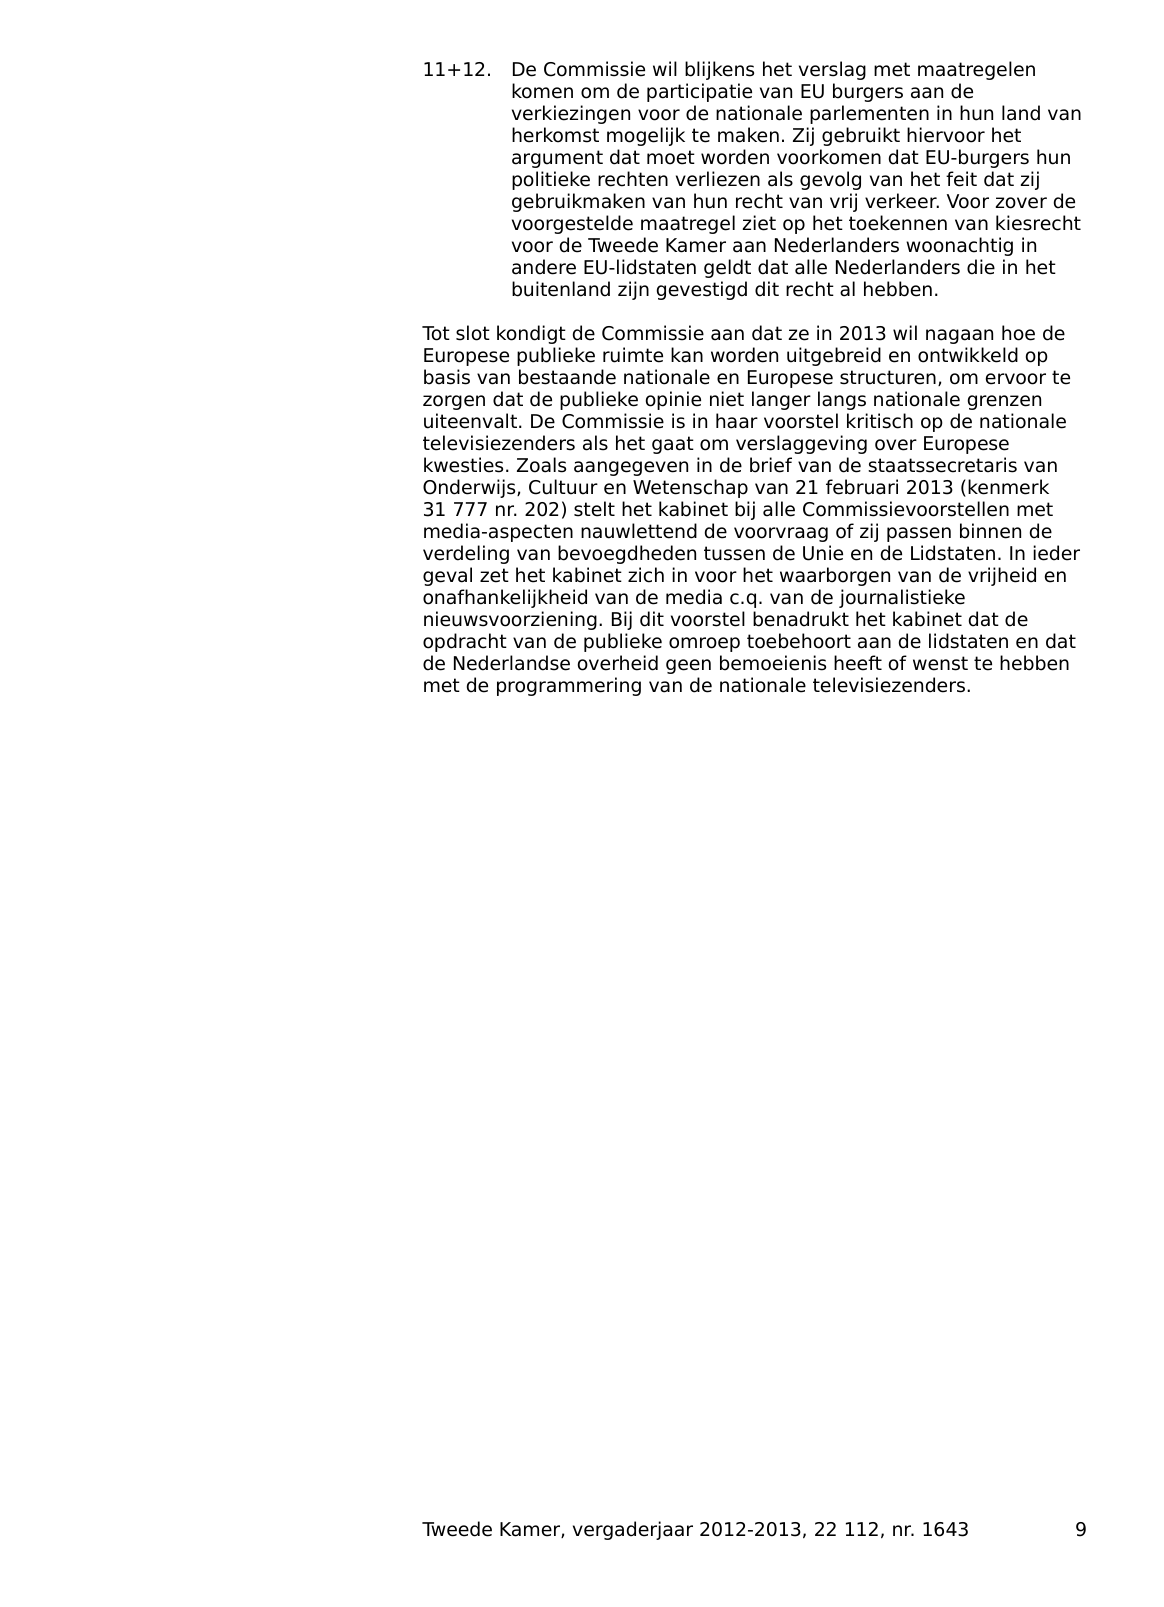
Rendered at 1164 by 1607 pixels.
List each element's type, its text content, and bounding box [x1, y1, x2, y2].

text 11+12. De Commissie wil blijkens het verslag met maatregelen komen om de participatie van EU burgers aan de verkiezingen voor de nationale parlementen in hun land van herkomst mogelijk te maken. Zij gebruikt hiervoor het argument dat moet worden voorkomen dat EU-burgers hun politieke rechten verliezen als gevolg van het feit dat zij gebruikmaken van hun recht van vrij verkeer. Voor zover de voorgestelde maatregel ziet op het toekennen van kiesrecht voor de Tweede Kamer aan Nederlanders woonachtig in andere EU-lidstaten geldt dat alle Nederlanders die in het buitenland zijn gevestigd dit recht al hebben. [422, 59, 1087, 301]
text Tot slot kondigt de Commissie aan dat ze in 2013 wil nagaan hoe de Europese publieke ruimte kan worden uitgebreid en ontwikkeld op basis van bestaande nationale en Europese structuren, om ervoor te zorgen dat de publieke opinie niet langer langs nationale grenzen uiteenvalt. De Commissie is in haar voorstel kritisch op de nationale televisiezenders als het gaat om verslaggeving over Europese kwesties. Zoals aangegeven in de brief van de staatssecretaris van Onderwijs, Cultuur en Wetenschap van 21 februari 2013 (kenmerk 31 777 nr. 202) stelt het kabinet bij alle Commissievoorstellen met media-aspecten nauwlettend de voorvraag of zij passen binnen de verdeling van bevoegdheden tussen de Unie en de Lidstaten. In ieder geval zet het kabinet zich in voor het waarborgen van de vrijheid en onafhankelijkheid van de media c.q. van de journalistieke nieuwsvoorziening. Bij dit voorstel benadrukt het kabinet dat de opdracht van de publieke omroep toebehoort aan de lidstaten en dat de Nederlandse overheid geen bemoeienis heeft of wenst te hebben met de programmering van de nationale televisiezenders. [422, 323, 1087, 697]
